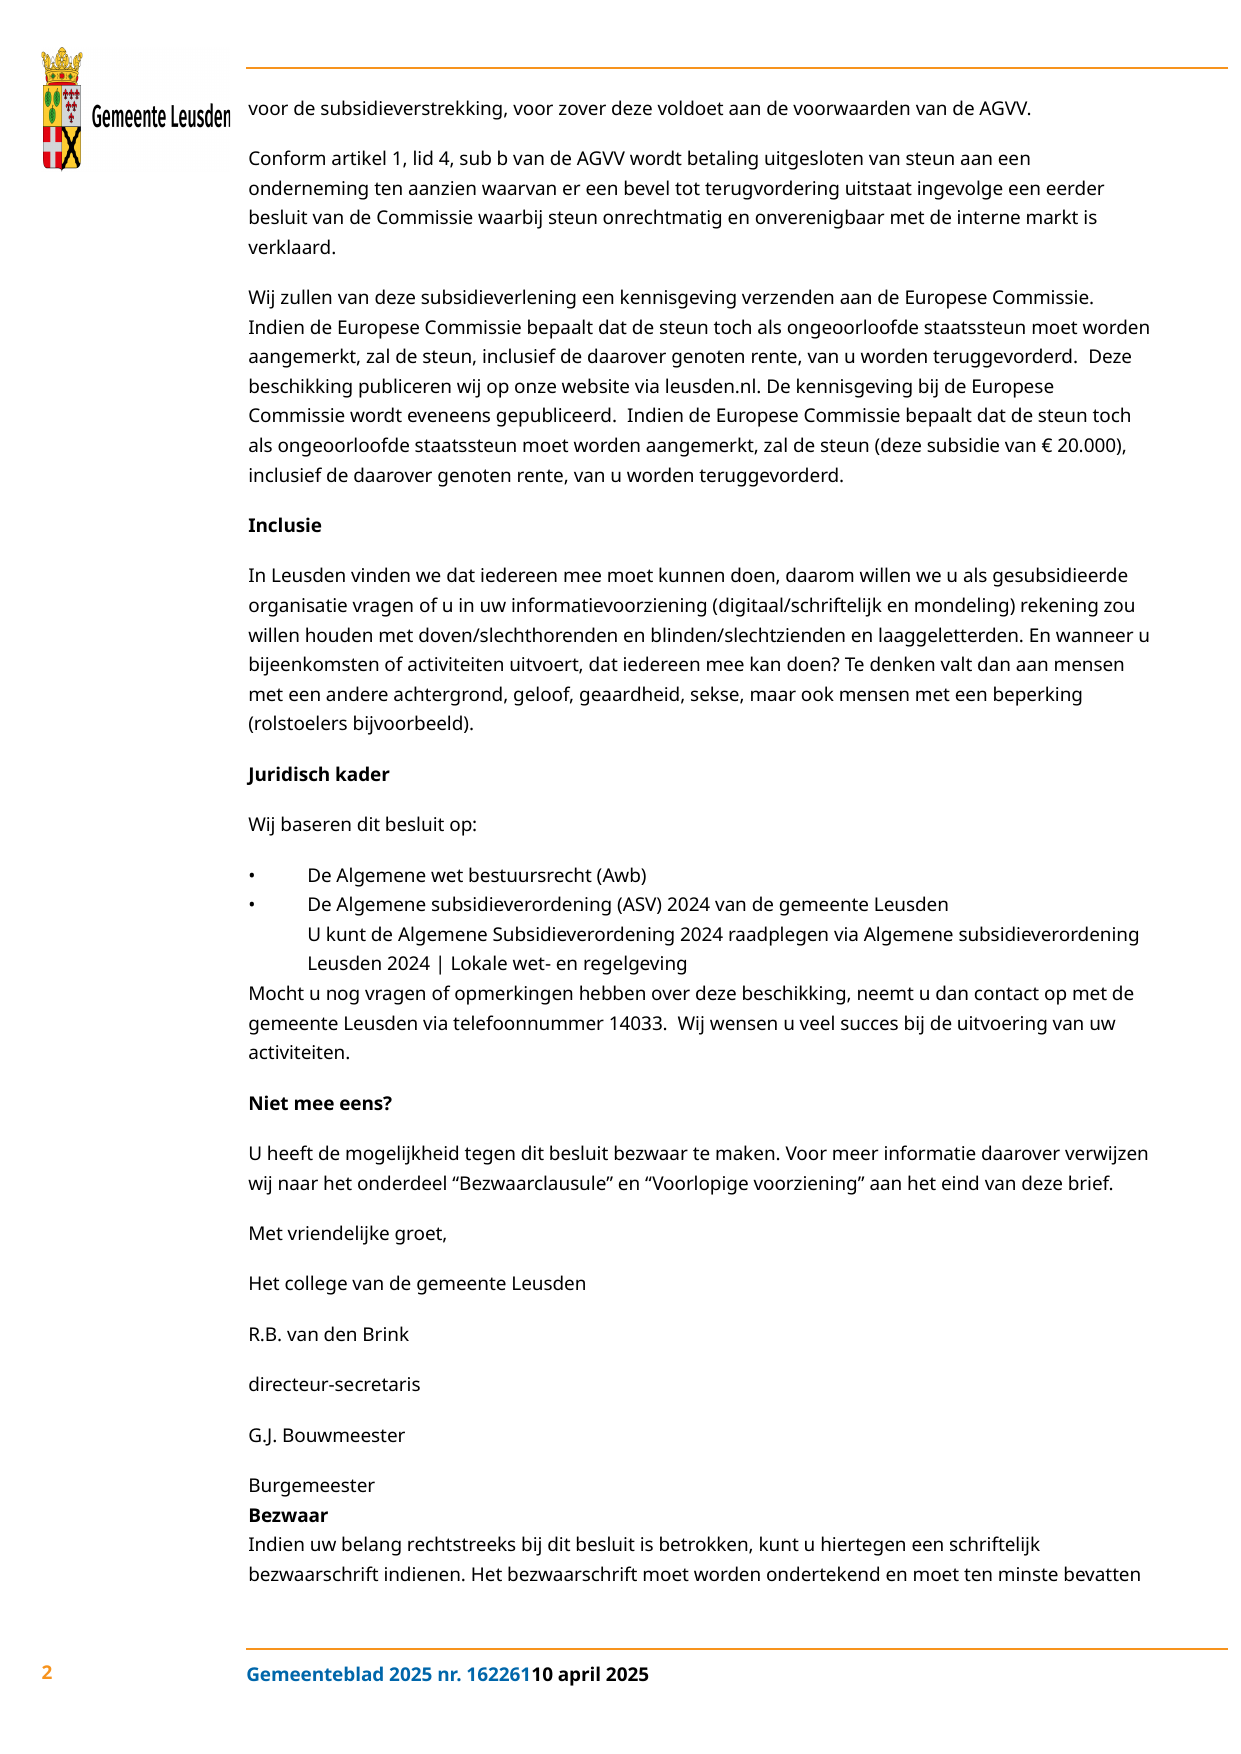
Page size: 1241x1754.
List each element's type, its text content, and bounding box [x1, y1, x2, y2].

text Inclusie [248, 512, 1152, 538]
text Wij zullen van deze subsidieverlening een kennisgeving verzenden aan de Europese Commissie. Indien de Europese Commissie bepaalt dat de steun toch als ongeoorloofde staatssteun moet worden aangemerkt, zal de steun, inclusief de daarover genoten rente, van u worden teruggevorderd. Deze beschikking publiceren wij op onze website via leusden.nl. De kennisgeving bij de Europese Commissie wordt eveneens gepubliceerd. Indien de Europese Commissie bepaalt dat de steun toch als ongeoorloofde staatssteun moet worden aangemerkt, zal de steun (deze subsidie van € 20.000), inclusief de daarover genoten rente, van u worden teruggevorderd. [248, 284, 1152, 488]
text In Leusden vinden we dat iedereen mee moet kunnen doen, daarom willen we u als gesubsidieerde organisatie vragen of u in uw informatievoorziening (digitaal/schriftelijk en mondeling) rekening zou willen houden met doven/slechthorenden en blinden/slechtzienden en laaggeletterden. En wanneer u bijeenkomsten of activiteiten uitvoert, dat iedereen mee kan doen? Te denken valt dan aan mensen met een andere achtergrond, geloof, geaardheid, sekse, maar ook mensen met een beperking (rolstoelers bijvoorbeeld). [248, 563, 1152, 736]
text Het college van de gemeente Leusden [248, 1271, 1152, 1296]
text Met vriendelijke groet, [248, 1220, 1152, 1246]
list De Algemene subsidieverordening (ASV) 2024 van de gemeente Leusden [248, 891, 1152, 917]
text Conform artikel 1, lid 4, sub b van de AGVV wordt betaling uitgesloten van steun aan een onderneming ten aanzien waarvan er een bevel tot terugvordering uitstaat ingevolge een eerder besluit van de Commissie waarbij steun onrechtmatig en onverenigbaar met de interne markt is verklaard. [248, 145, 1152, 260]
text Niet mee eens? [248, 1090, 1152, 1116]
list U kunt de Algemene Subsidieverordening 2024 raadplegen via Algemene subsidieverordening Leusden 2024 | Lokale wet- en regelgeving [248, 921, 1152, 976]
text directeur-secretaris [248, 1371, 1152, 1397]
text Wij baseren dit besluit op: [248, 811, 1152, 837]
text Mocht u nog vragen of opmerkingen hebben over deze beschikking, neemt u dan contact op met de gemeente Leusden via telefoonnummer 14033. Wij wensen u veel succes bij de uitvoering van uw activiteiten. [248, 980, 1152, 1065]
list De Algemene wet bestuursrecht (Awb) [248, 862, 1152, 888]
text Juridisch kader [248, 761, 1152, 787]
text Burgemeester [248, 1472, 1152, 1498]
picture [41, 47, 231, 172]
table_header Bezwaar Indien uw belang rechtstreeks bij dit besluit is betrokken, kunt u hiertegen een schriftelijk bezwaarschrift indienen. Het bezwaarschrift moet worden ondertekend en moet ten minste bevatten [248, 1502, 1152, 1587]
text G.J. Bouwmeester [248, 1422, 1152, 1448]
text voor de subsidieverstrekking, voor zover deze voldoet aan de voorwaarden van de AGVV. [248, 95, 1152, 121]
text U heeft de mogelijkheid tegen dit besluit bezwaar te maken. Voor meer informatie daarover verwijzen wij naar het onderdeel “Bezwaarclausule” en “Voorlopige voorziening” aan het eind van deze brief. [248, 1140, 1152, 1196]
text R.B. van den Brink [248, 1321, 1152, 1347]
